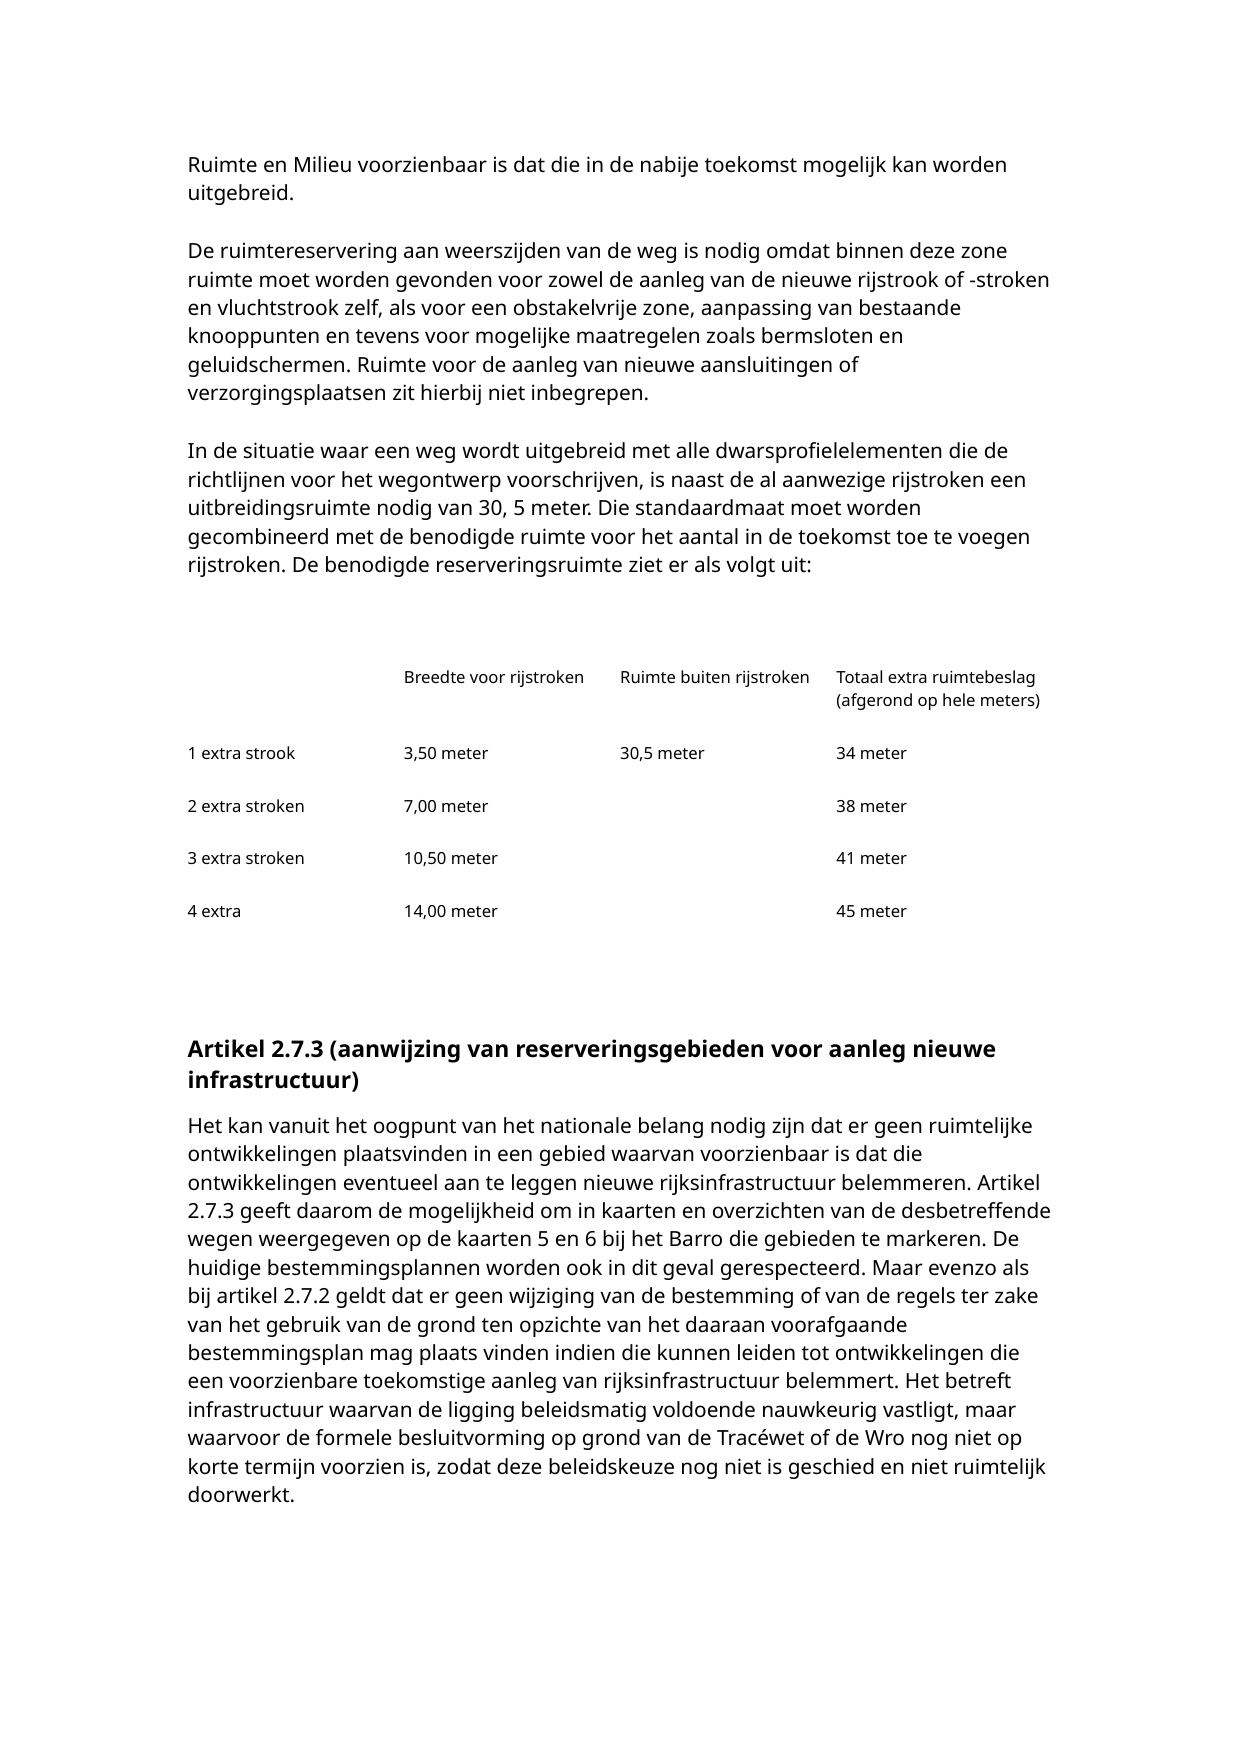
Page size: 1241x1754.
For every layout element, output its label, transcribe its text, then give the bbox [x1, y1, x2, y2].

subtitle Artikel 2.7.3 (aanwijzing van reserveringsgebieden voor aanleg nieuwe infrastructuur) [187, 1033, 1053, 1096]
table_cell 41 meter [836, 847, 1053, 899]
table_cell 14,00 meter [404, 900, 620, 952]
table_cell 7,00 meter [404, 794, 620, 847]
text Het kan vanuit het oogpunt van het nationale belang nodig zijn dat er geen ruimtelijke ontwikkelingen plaatsvinden in een gebied waarvan voorzienbaar is dat die ontwikkelingen eventueel aan te leggen nieuwe rijksinfrastructuur belemmeren. Artikel 2.7.3 geeft daarom de mogelijkheid om in kaarten en overzichten van de desbetreffende wegen weergegeven op de kaarten 5 en 6 bij het Barro die gebieden te markeren. De huidige bestemmingsplannen worden ook in dit geval gerespecteerd. Maar evenzo als bij artikel 2.7.2 geldt dat er geen wijziging van de bestemming of van de regels ter zake van het gebruik van de grond ten opzichte van het daaraan voorafgaande bestemmingsplan mag plaats vinden indien die kunnen leiden tot ontwikkelingen die een voorzienbare toekomstige aanleg van rijksinfrastructuur belemmert. Het betreft infrastructuur waarvan de ligging beleidsmatig voldoende nauwkeurig vastligt, maar waarvoor de formele besluitvorming op grond van de Tracéwet of de Wro nog niet op korte termijn voorzien is, zodat deze beleidskeuze nog niet is geschied en niet ruimtelijk doorwerkt. [187, 1111, 1053, 1509]
table_cell 34 meter [836, 741, 1053, 794]
text De ruimtereservering aan weerszijden van de weg is nodig omdat binnen deze zone ruimte moet worden gevonden voor zowel de aanleg van de nieuwe rijstrook of -stroken en vluchtstrook zelf, als voor een obstakelvrije zone, aanpassing van bestaande knooppunten en tevens voor mogelijke maatregelen zoals bermsloten en geluidschermen. Ruimte voor de aanleg van nieuwe aansluitingen of verzorgingsplaatsen zit hierbij niet inbegrepen. [187, 236, 1053, 407]
table_cell 1 extra strook [188, 741, 404, 794]
table_cell 3,50 meter [404, 741, 620, 794]
table_header [188, 666, 404, 741]
table_cell 45 meter [836, 900, 1053, 952]
text In de situatie waar een weg wordt uitgebreid met alle dwarsprofielelementen die de richtlijnen voor het wegontwerp voorschrijven, is naast de al aanwezige rijstroken een uitbreidingsruimte nodig van 30, 5 meter. Die standaardmaat moet worden gecombineerd met de benodigde ruimte voor het aantal in de toekomst toe te voegen rijstroken. De benodigde reserveringsruimte ziet er als volgt uit: [187, 436, 1053, 579]
text Ruimte en Milieu voorzienbaar is dat die in de nabije toekomst mogelijk kan worden uitgebreid. [187, 150, 1053, 207]
table_header Ruimte buiten rijstroken [620, 666, 836, 741]
table_header Totaal extra ruimtebeslag (afgerond op hele meters) [836, 666, 1053, 741]
table_header Breedte voor rijstroken [404, 666, 620, 741]
table_cell 3 extra stroken [188, 847, 404, 899]
table_cell 2 extra stroken [188, 794, 404, 847]
table_cell 10,50 meter [404, 847, 620, 899]
table_cell 38 meter [836, 794, 1053, 847]
table_cell 30,5 meter [620, 741, 836, 952]
table_cell 4 extra [188, 900, 404, 952]
